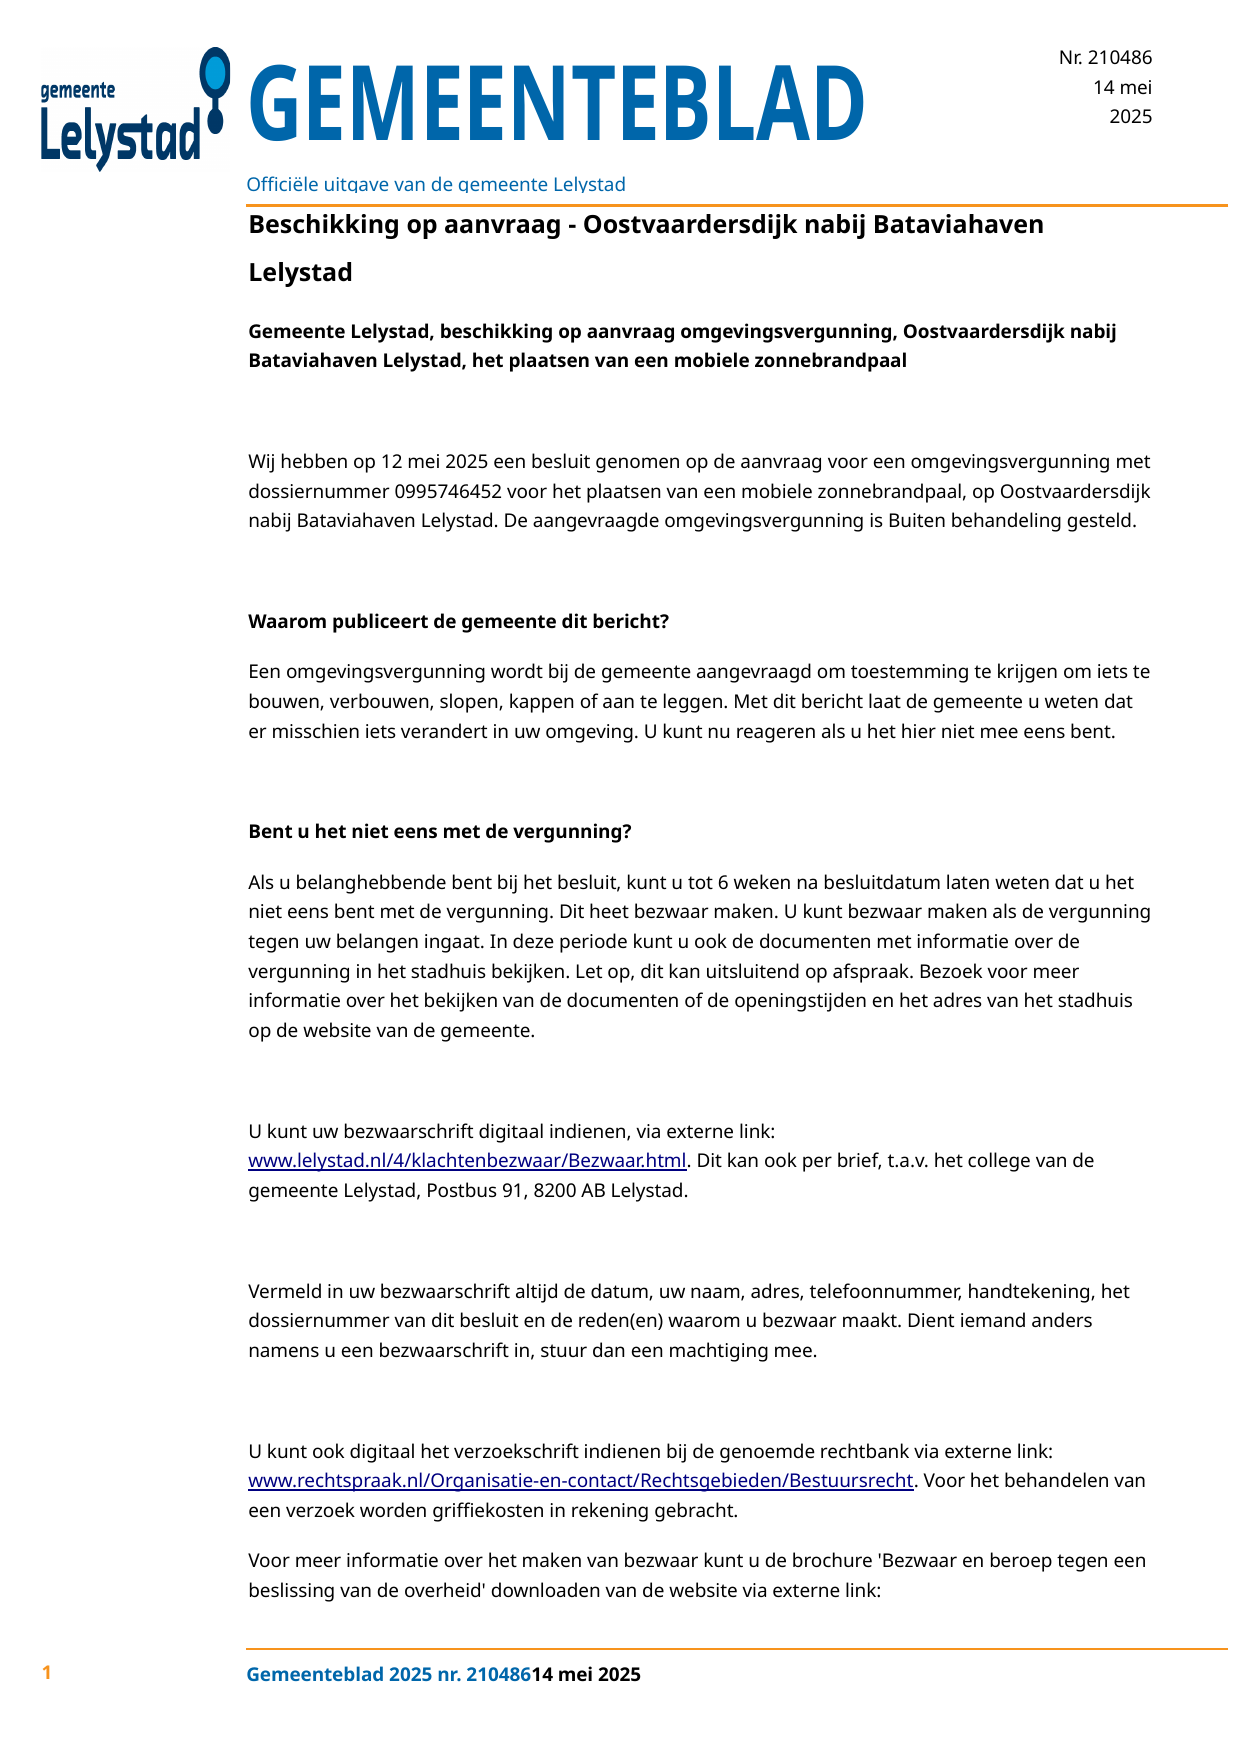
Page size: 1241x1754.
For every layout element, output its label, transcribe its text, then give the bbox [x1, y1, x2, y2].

text Een omgevingsvergunning wordt bij de gemeente aangevraagd om toestemming te krijgen om iets te bouwen, verbouwen, slopen, kappen of aan te leggen. Met dit bericht laat de gemeente u weten dat er misschien iets verandert in uw omgeving. U kunt nu reageren als u het hier niet mee eens bent. [248, 659, 1152, 744]
text U kunt uw bezwaarschrift digitaal indienen, via externe link: www.lelystad.nl/4/klachtenbezwaar/Bezwaar.html. Dit kan ook per brief, t.a.v. het college van de gemeente Lelystad, Postbus 91, 8200 AB Lelystad. [248, 1118, 1152, 1203]
text Vermeld in uw bezwaarschrift altijd de datum, uw naam, adres, telefoonnummer, handtekening, het dossiernummer van dit besluit en de reden(en) waarom u bezwaar maakt. Dient iemand anders namens u een bezwaarschrift in, stuur dan een machtiging mee. [248, 1278, 1152, 1363]
text Voor meer informatie over het maken van bezwaar kunt u de brochure 'Bezwaar en beroep tegen een beslissing van de overheid' downloaden van de website via externe link: [248, 1547, 1152, 1603]
text Wij hebben op 12 mei 2025 een besluit genomen op de aanvraag voor een omgevingsvergunning met dossiernummer 0995746452 voor het plaatsen van een mobiele zonnebrandpaal, op Oostvaardersdijk nabij Bataviahaven Lelystad. De aangevraagde omgevingsvergunning is Buiten behandeling gesteld. [248, 448, 1152, 533]
text Als u belanghebbende bent bij het besluit, kunt u tot 6 weken na besluitdatum laten weten dat u het niet eens bent met de vergunning. Dit heet bezwaar maken. U kunt bezwaar maken als de vergunning tegen uw belangen ingaat. In deze periode kunt u ook de documenten met informatie over de vergunning in het stadhuis bekijken. Let op, dit kan uitsluitend op afspraak. Bezoek voor meer informatie over het bekijken van de documenten of de openingstijden en het adres van het stadhuis op de website van de gemeente. [248, 869, 1152, 1043]
picture [41, 47, 231, 172]
text Beschikking op aanvraag - Oostvaardersdijk nabij Bataviahaven Lelystad [248, 207, 1152, 288]
text U kunt ook digitaal het verzoekschrift indienen bij de genoemde rechtbank via externe link: www.rechtspraak.nl/Organisatie-en-contact/Rechtsgebieden/Bestuursrecht. Voor het behandelen van een verzoek worden griffiekosten in rekening gebracht. [248, 1438, 1152, 1523]
text Bent u het niet eens met de vergunning? [248, 819, 1152, 844]
text Gemeente Lelystad, beschikking op aanvraag omgevingsvergunning, Oostvaardersdijk nabij Bataviahaven Lelystad, het plaatsen van een mobiele zonnebrandpaal [248, 318, 1152, 373]
text Waarom publiceert de gemeente dit bericht? [248, 608, 1152, 634]
